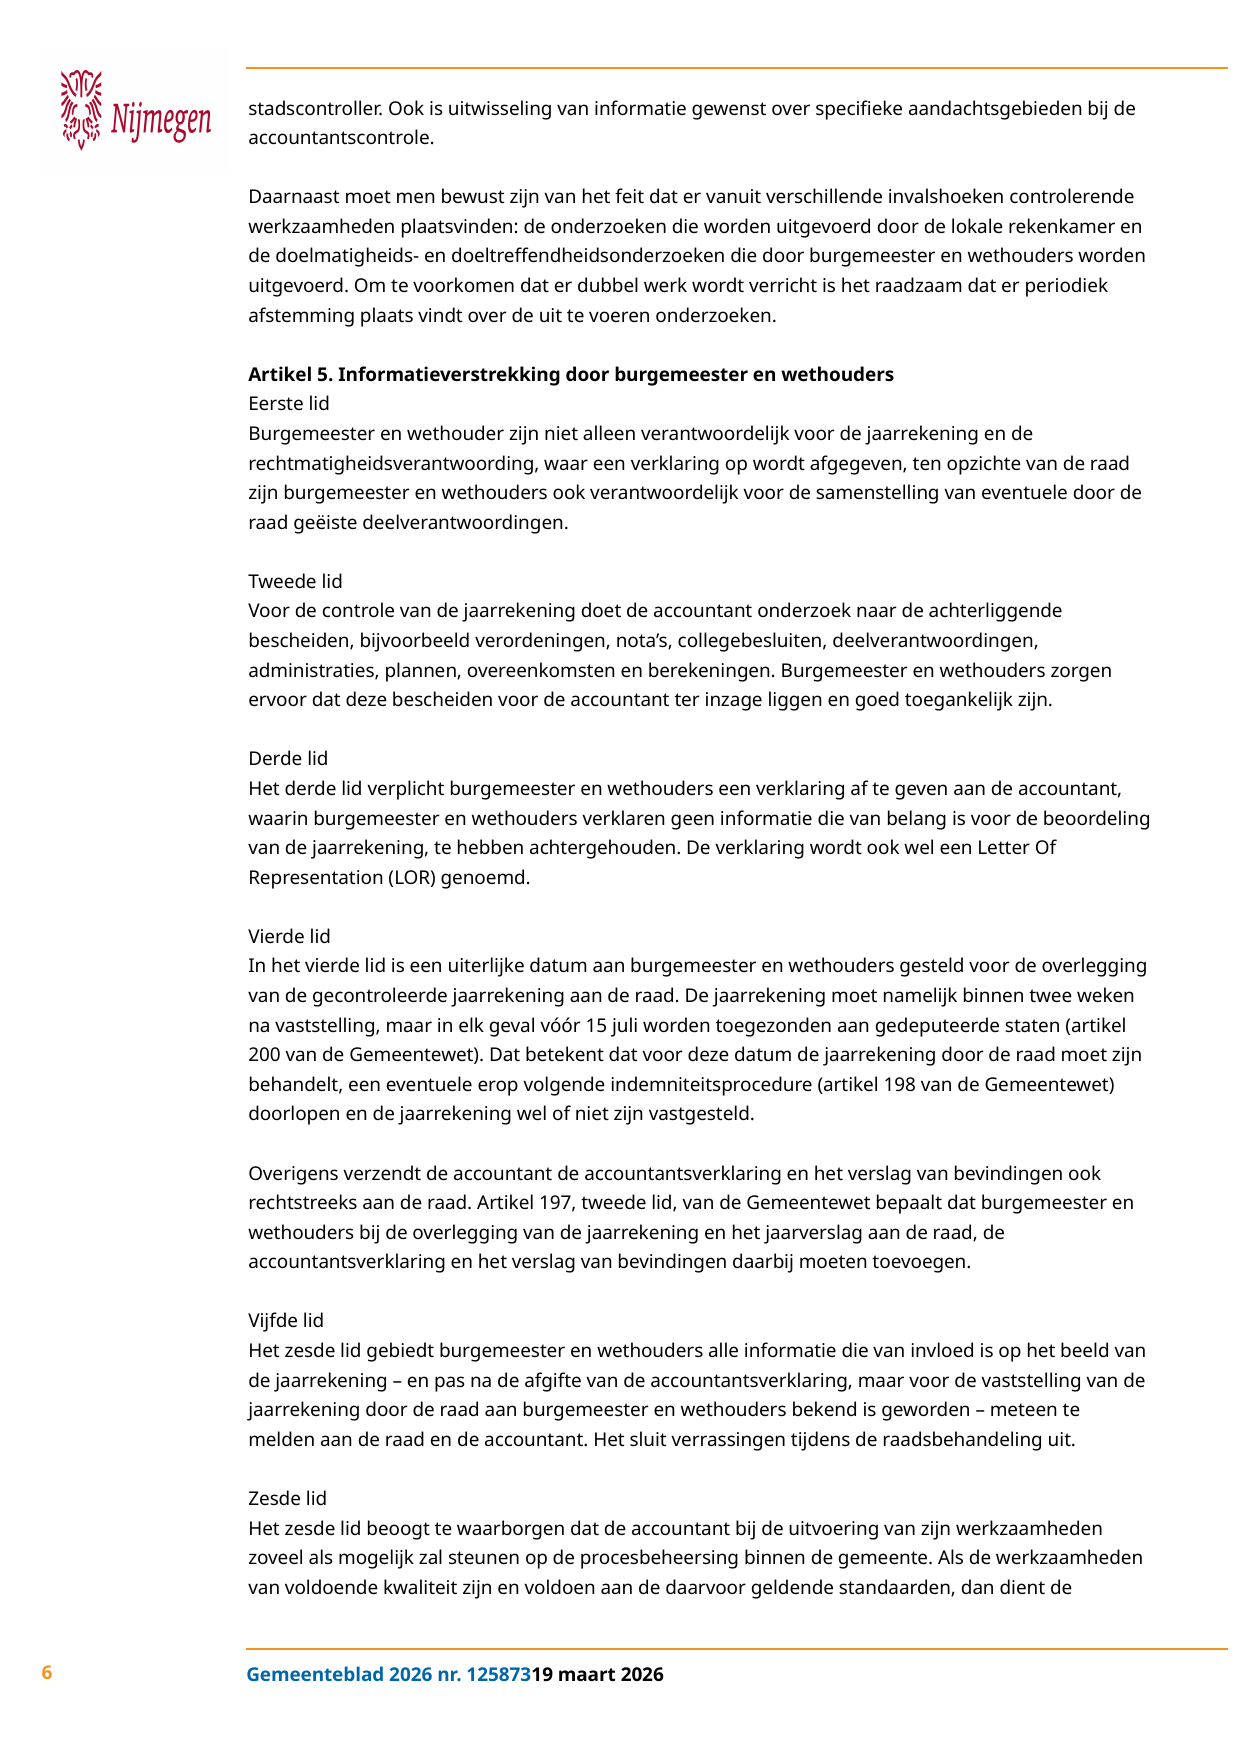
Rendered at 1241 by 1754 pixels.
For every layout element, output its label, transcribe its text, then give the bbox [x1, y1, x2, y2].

text stadscontroller. Ook is uitwisseling van informatie gewenst over specifieke aandachtsgebieden bij de accountantscontrole. [248, 95, 1152, 150]
text Artikel 5. Informatieverstrekking door burgemeester en wethouders [248, 361, 1152, 387]
picture [41, 47, 231, 172]
text Vijfde lid [248, 1308, 1152, 1333]
text Daarnaast moet men bewust zijn van het feit dat er vanuit verschillende invalshoeken controlerende werkzaamheden plaatsvinden: de onderzoeken die worden uitgevoerd door de lokale rekenkamer en de doelmatigheids- en doeltreffendheidsonderzoeken die door burgemeester en wethouders worden uitgevoerd. Om te voorkomen dat er dubbel werk wordt verricht is het raadzaam dat er periodiek afstemming plaats vindt over de uit te voeren onderzoeken. [248, 183, 1152, 328]
text Het zesde lid beoogt te waarborgen dat de accountant bij de uitvoering van zijn werkzaamheden zoveel als mogelijk zal steunen op de procesbeheersing binnen de gemeente. Als de werkzaamheden van voldoende kwaliteit zijn en voldoen aan de daarvoor geldende standaarden, dan dient de [248, 1515, 1152, 1600]
text Burgemeester en wethouder zijn niet alleen verantwoordelijk voor de jaarrekening en de rechtmatigheidsverantwoording, waar een verklaring op wordt afgegeven, ten opzichte van de raad zijn burgemeester en wethouders ook verantwoordelijk voor de samenstelling van eventuele door de raad geëiste deelverantwoordingen. [248, 420, 1152, 535]
text Zesde lid [248, 1485, 1152, 1511]
text Eerste lid [248, 391, 1152, 416]
text In het vierde lid is een uiterlijke datum aan burgemeester en wethouders gesteld voor de overlegging van de gecontroleerde jaarrekening aan de raad. De jaarrekening moet namelijk binnen twee weken na vaststelling, maar in elk geval vóór 15 juli worden toegezonden aan gedeputeerde staten (artikel 200 van de Gemeentewet). Dat betekent dat voor deze datum de jaarrekening door de raad moet zijn behandelt, een eventuele erop volgende indemniteitsprocedure (artikel 198 van de Gemeentewet) doorlopen en de jaarrekening wel of niet zijn vastgesteld. [248, 953, 1152, 1126]
text Vierde lid [248, 923, 1152, 949]
text Het derde lid verplicht burgemeester en wethouders een verklaring af te geven aan de accountant, waarin burgemeester en wethouders verklaren geen informatie die van belang is voor de beoordeling van de jaarrekening, te hebben achtergehouden. De verklaring wordt ook wel een Letter Of Representation (LOR) genoemd. [248, 775, 1152, 890]
text Overigens verzendt de accountant de accountantsverklaring en het verslag van bevindingen ook rechtstreeks aan de raad. Artikel 197, tweede lid, van de Gemeentewet bepaalt dat burgemeester en wethouders bij de overlegging van de jaarrekening en het jaarverslag aan de raad, de accountantsverklaring en het verslag van bevindingen daarbij moeten toevoegen. [248, 1160, 1152, 1274]
text Tweede lid [248, 568, 1152, 594]
text Voor de controle van de jaarrekening doet de accountant onderzoek naar de achterliggende bescheiden, bijvoorbeeld verordeningen, nota’s, collegebesluiten, deelverantwoordingen, administraties, plannen, overeenkomsten en berekeningen. Burgemeester en wethouders zorgen ervoor dat deze bescheiden voor de accountant ter inzage liggen en goed toegankelijk zijn. [248, 598, 1152, 712]
text Het zesde lid gebiedt burgemeester en wethouders alle informatie die van invloed is op het beeld van de jaarrekening – en pas na de afgifte van de accountantsverklaring, maar voor de vaststelling van de jaarrekening door de raad aan burgemeester en wethouders bekend is geworden – meteen te melden aan de raad en de accountant. Het sluit verrassingen tijdens de raadsbehandeling uit. [248, 1337, 1152, 1452]
text Derde lid [248, 746, 1152, 771]
